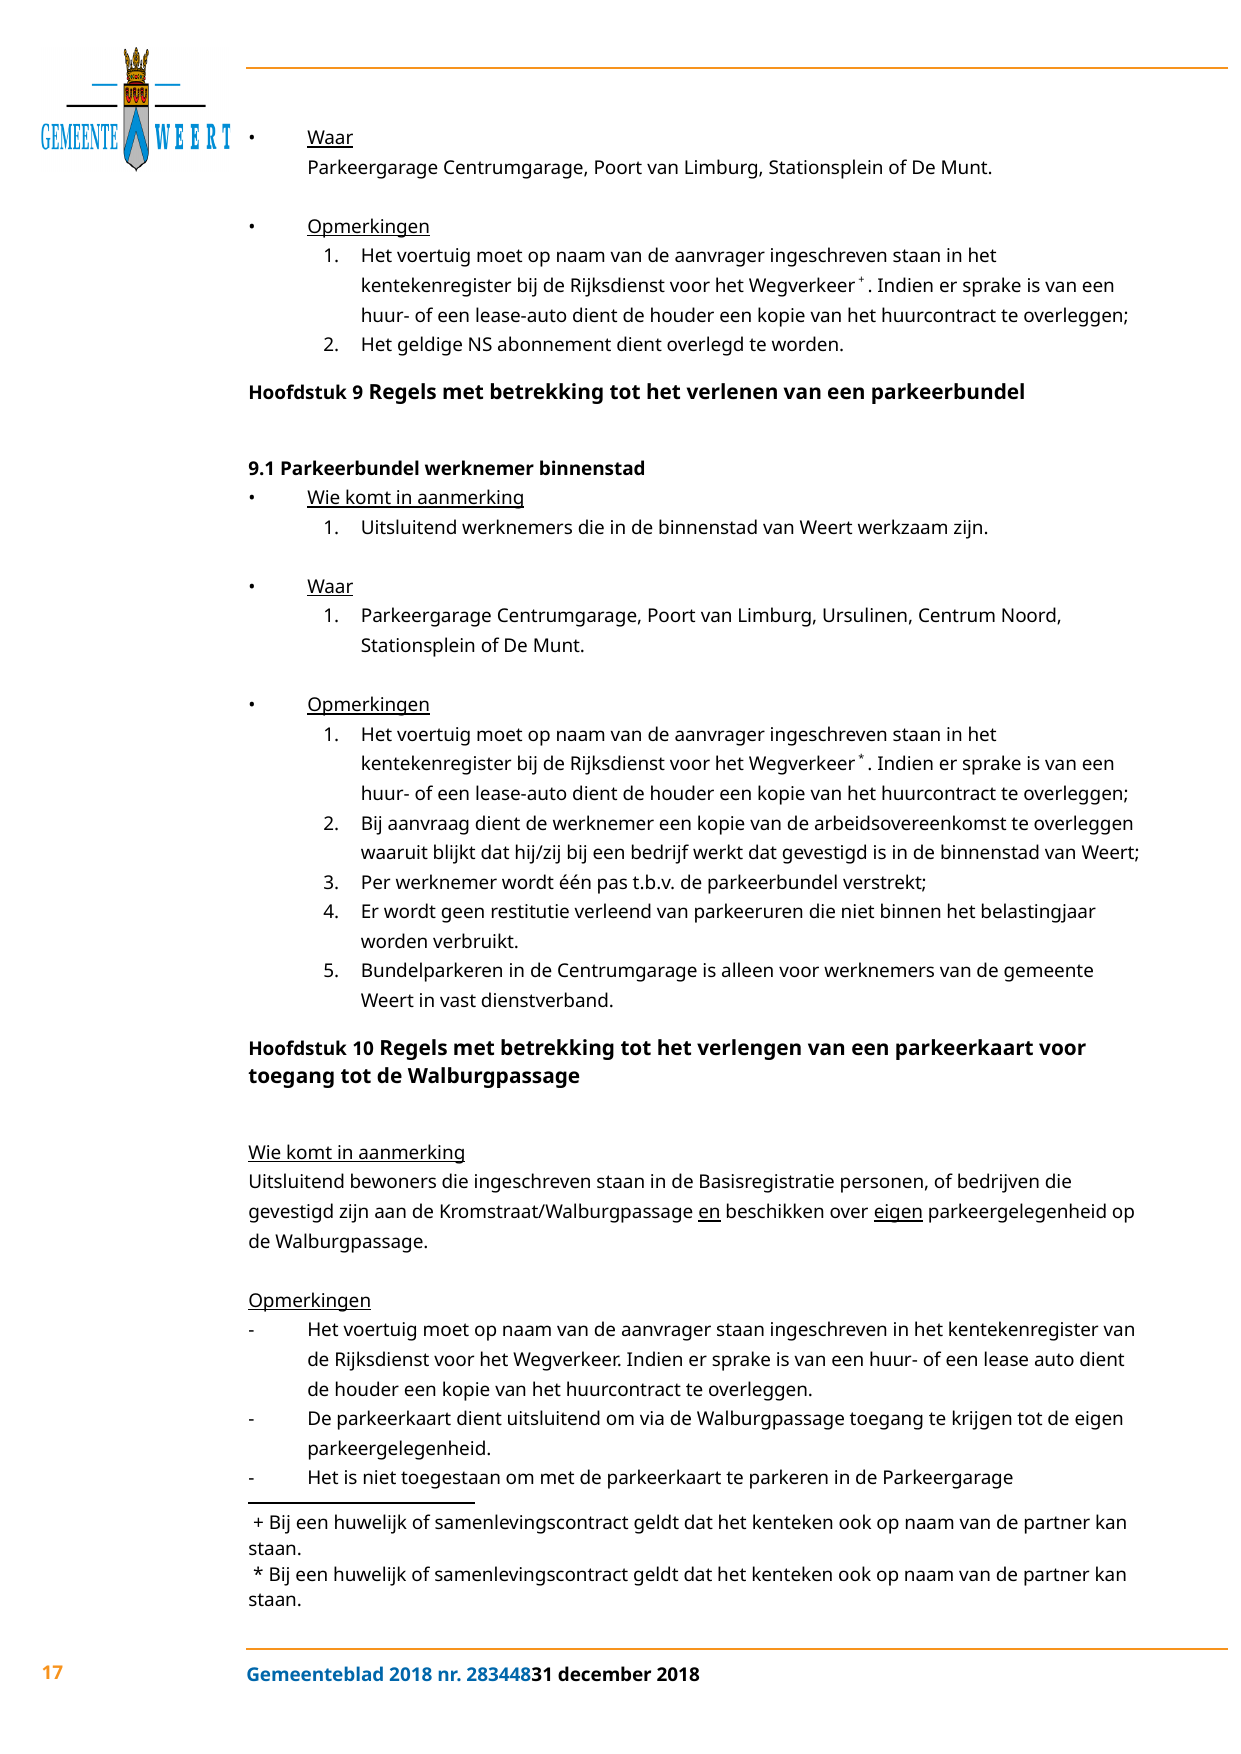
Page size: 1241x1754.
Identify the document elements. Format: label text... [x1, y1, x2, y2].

text Opmerkingen [248, 1287, 1152, 1313]
list Bundelparkeren in de Centrumgarage is alleen voor werknemers van de gemeente Weert in vast dienstverband. [323, 958, 1152, 1013]
list Waar [248, 124, 1152, 150]
list Per werknemer wordt één pas t.b.v. de parkeerbundel verstrekt; [323, 869, 1152, 895]
list Er wordt geen restitutie verleend van parkeeruren die niet binnen het belastingjaar worden verbruikt. [323, 898, 1152, 954]
list Parkeergarage Centrumgarage, Poort van Limburg, Ursulinen, Centrum Noord, Stationsplein of De Munt. [323, 603, 1152, 658]
list Het voertuig moet op naam van de aanvrager staan ingeschreven in het kentekenregister van de Rijksdienst voor het Wegverkeer. Indien er sprake is van een huur- of een lease auto dient de houder een kopie van het huurcontract te overleggen. [248, 1317, 1152, 1401]
list Het voertuig moet op naam van de aanvrager ingeschreven staan in het kentekenregister bij de Rijksdienst voor het Wegverkeer. Indien er sprake is van een huur- of een lease-auto dient de houder een kopie van het huurcontract te overleggen; [323, 721, 1152, 806]
list Het voertuig moet op naam van de aanvrager ingeschreven staan in het kentekenregister bij de Rijksdienst voor het Wegverkeer. Indien er sprake is van een huur- of een lease-auto dient de houder een kopie van het huurcontract te overleggen; [323, 243, 1152, 328]
list Bij een huwelijk of samenlevingscontract geldt dat het kenteken ook op naam van de partner kan staan. [248, 1561, 1152, 1612]
list Uitsluitend werknemers die in de binnenstad van Weert werkzaam zijn. [323, 514, 1152, 540]
list De parkeerkaart dient uitsluitend om via de Walburgpassage toegang te krijgen tot de eigen parkeergelegenheid. [248, 1405, 1152, 1461]
text Uitsluitend bewoners die ingeschreven staan in de Basisregistratie personen, of bedrijven die gevestigd zijn aan de Kromstraat/Walburgpassage en beschikken over eigen parkeergelegenheid op de Walburgpassage. [248, 1169, 1152, 1253]
text Hoofdstuk 9 Regels met betrekking tot het verlenen van een parkeerbundel [248, 377, 1152, 406]
text Wie komt in aanmerking [248, 1139, 1152, 1165]
text Hoofdstuk 10 Regels met betrekking tot het verlengen van een parkeerkaart voor toegang tot de Walburgpassage [248, 1033, 1152, 1090]
list Opmerkingen [248, 691, 1152, 717]
list Het geldige NS abonnement dient overlegd te worden. [323, 331, 1152, 357]
list Wie komt in aanmerking [248, 484, 1152, 510]
list Waar [248, 573, 1152, 599]
list Bij aanvraag dient de werknemer een kopie van de arbeidsovereenkomst te overleggen waaruit blijkt dat hij/zij bij een bedrijf werkt dat gevestigd is in de binnenstad van Weert; [323, 810, 1152, 865]
list Het is niet toegestaan om met de parkeerkaart te parkeren in de Parkeergarage [248, 1464, 1152, 1490]
picture [41, 47, 231, 172]
list Parkeergarage Centrumgarage, Poort van Limburg, Stationsplein of De Munt. [248, 154, 1152, 180]
list Bij een huwelijk of samenlevingscontract geldt dat het kenteken ook op naam van de partner kan staan. [248, 1509, 1152, 1561]
text 9.1 Parkeerbundel werknemer binnenstad [248, 455, 1152, 481]
list Opmerkingen [248, 213, 1152, 239]
